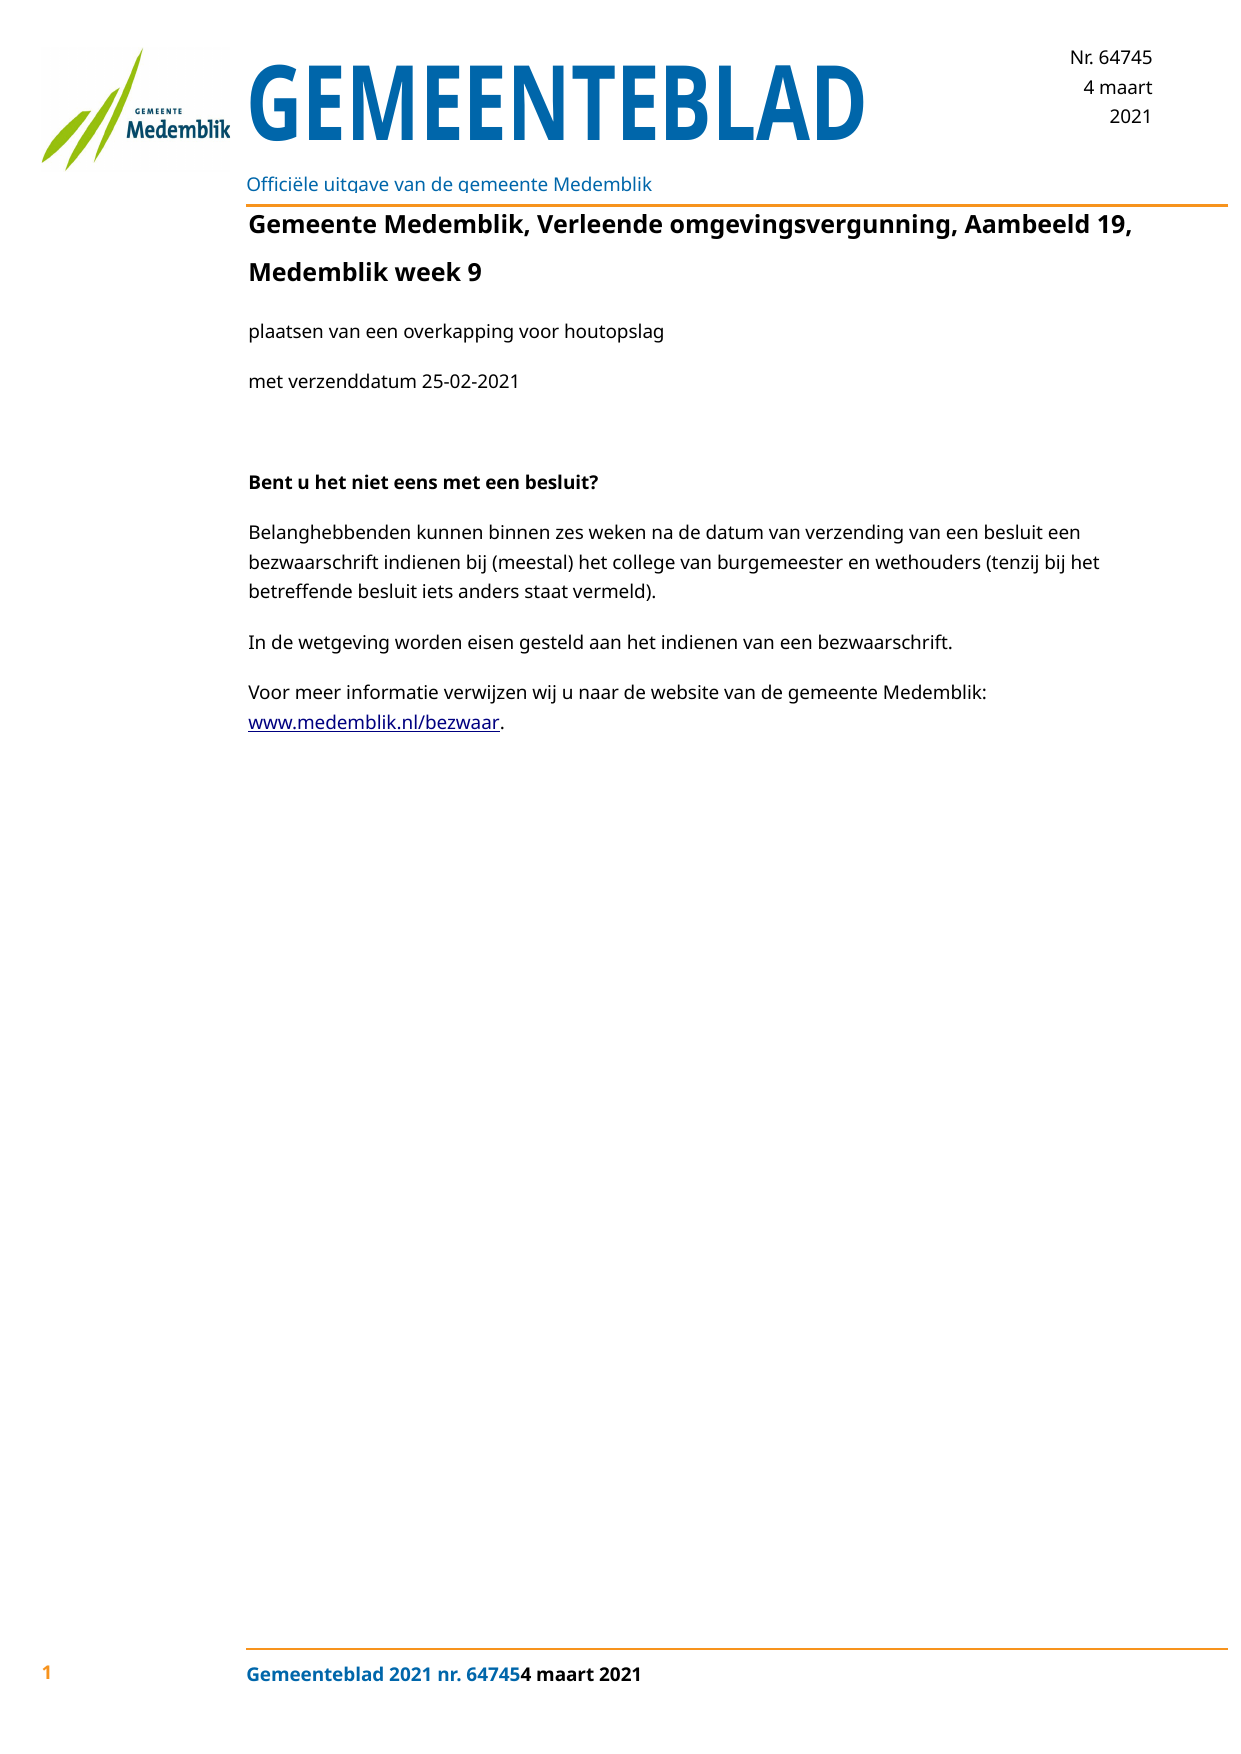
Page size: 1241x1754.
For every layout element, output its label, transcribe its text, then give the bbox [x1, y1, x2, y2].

text Bent u het niet eens met een besluit? [248, 469, 1152, 495]
text met verzenddatum 25-02-2021 [248, 368, 1152, 394]
text Voor meer informatie verwijzen wij u naar de website van de gemeente Medemblik: www.medemblik.nl/bezwaar. [248, 679, 1152, 735]
text In de wetgeving worden eisen gesteld aan het indienen van een bezwaarschrift. [248, 629, 1152, 655]
text plaatsen van een overkapping voor houtopslag [248, 318, 1152, 344]
picture [41, 47, 231, 172]
text Gemeente Medemblik, Verleende omgevingsvergunning, Aambeeld 19, Medemblik week 9 [248, 207, 1152, 288]
text Belanghebbenden kunnen binnen zes weken na de datum van verzending van een besluit een bezwaarschrift indienen bij (meestal) het college van burgemeester en wethouders (tenzij bij het betreffende besluit iets anders staat vermeld). [248, 519, 1152, 604]
